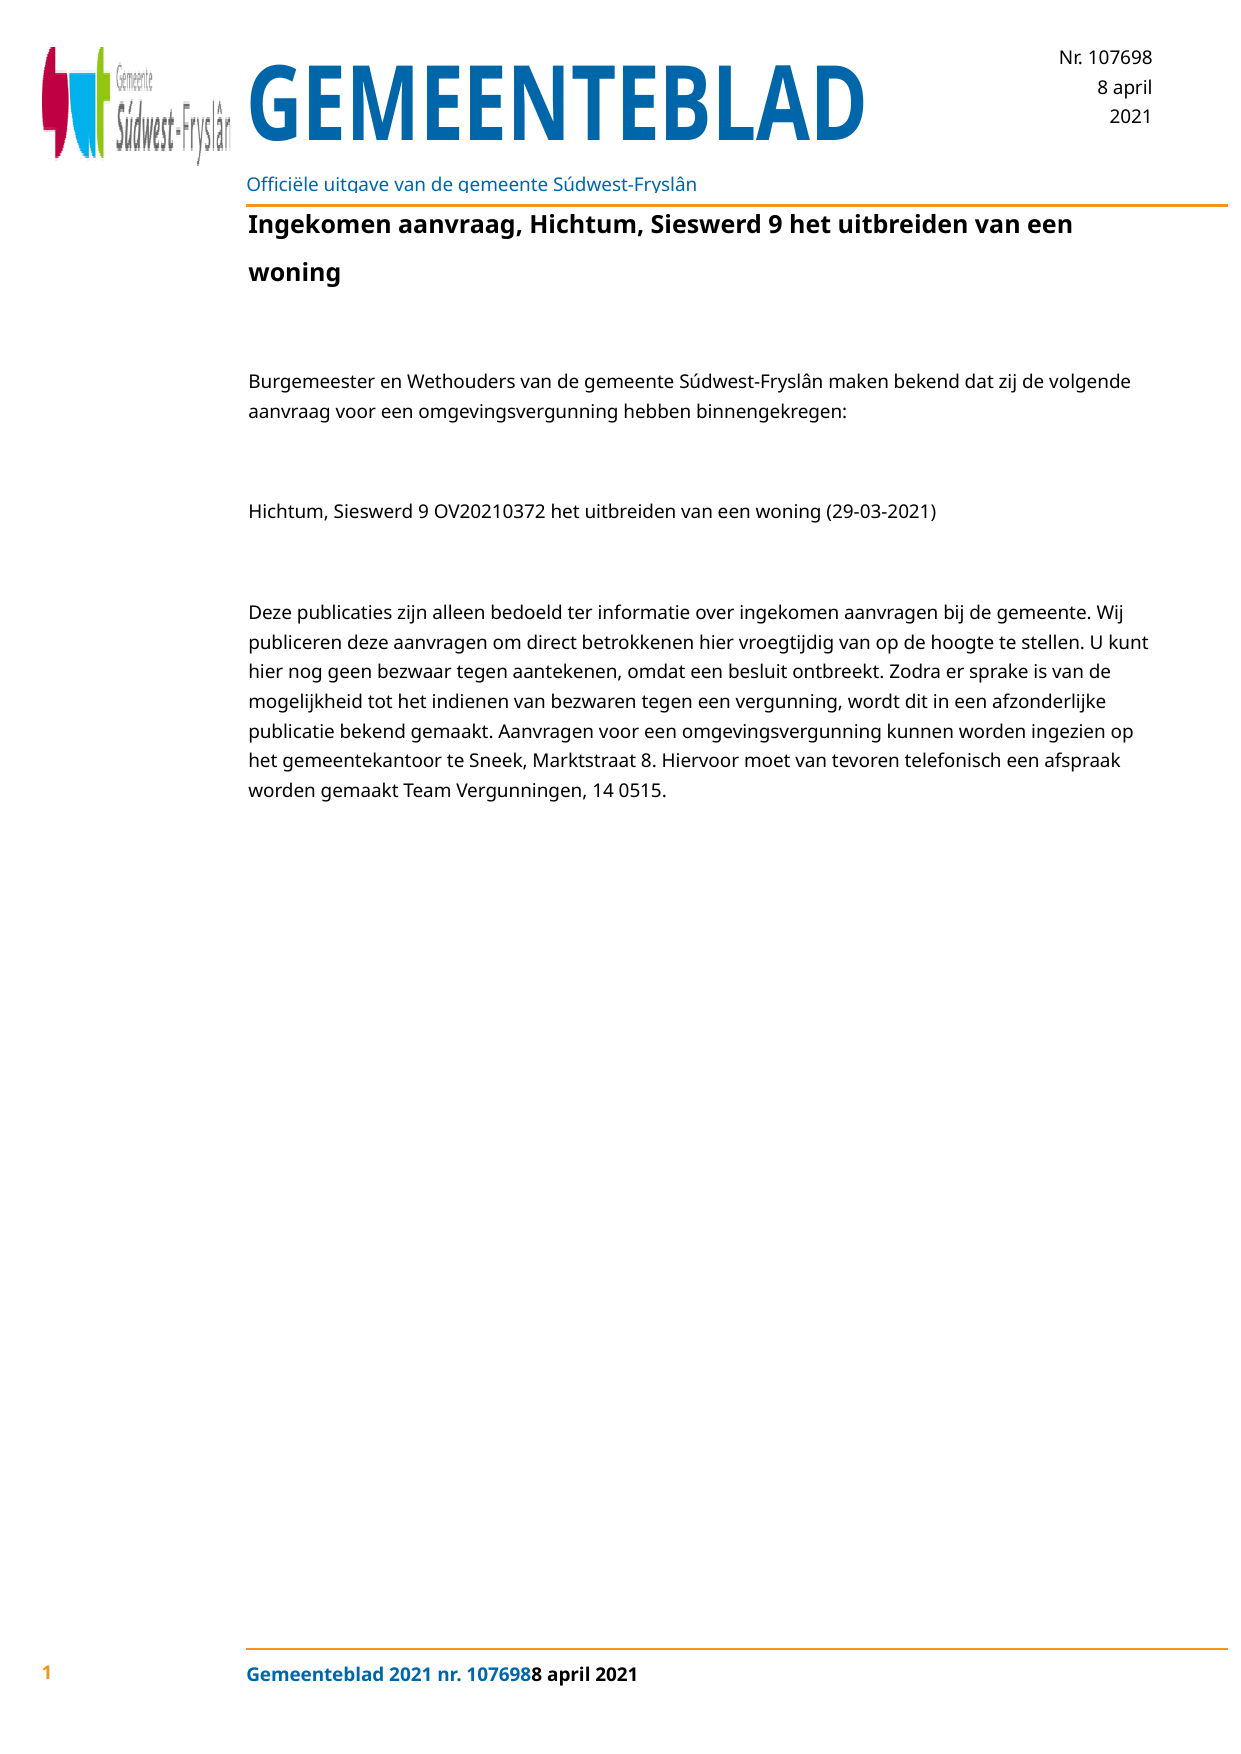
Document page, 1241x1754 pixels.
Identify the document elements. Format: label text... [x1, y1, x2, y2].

text Ingekomen aanvraag, Hichtum, Sieswerd 9 het uitbreiden van een woning [248, 207, 1152, 288]
picture [41, 47, 231, 172]
text Burgemeester en Wethouders van de gemeente Súdwest-Fryslân maken bekend dat zij de volgende aanvraag voor een omgevingsvergunning hebben binnengekregen: [248, 368, 1152, 424]
text Deze publicaties zijn alleen bedoeld ter informatie over ingekomen aanvragen bij de gemeente. Wij publiceren deze aanvragen om direct betrokkenen hier vroegtijdig van op de hoogte te stellen. U kunt hier nog geen bezwaar tegen aantekenen, omdat een besluit ontbreekt. Zodra er sprake is van de mogelijkheid tot het indienen van bezwaren tegen een vergunning, wordt dit in een afzonderlijke publicatie bekend gemaakt. Aanvragen voor een omgevingsvergunning kunnen worden ingezien op het gemeentekantoor te Sneek, Marktstraat 8. Hiervoor moet van tevoren telefonisch een afspraak worden gemaakt Team Vergunningen, 14 0515. [248, 599, 1152, 803]
text Hichtum, Sieswerd 9 OV20210372 het uitbreiden van een woning (29-03-2021) [248, 499, 1152, 524]
